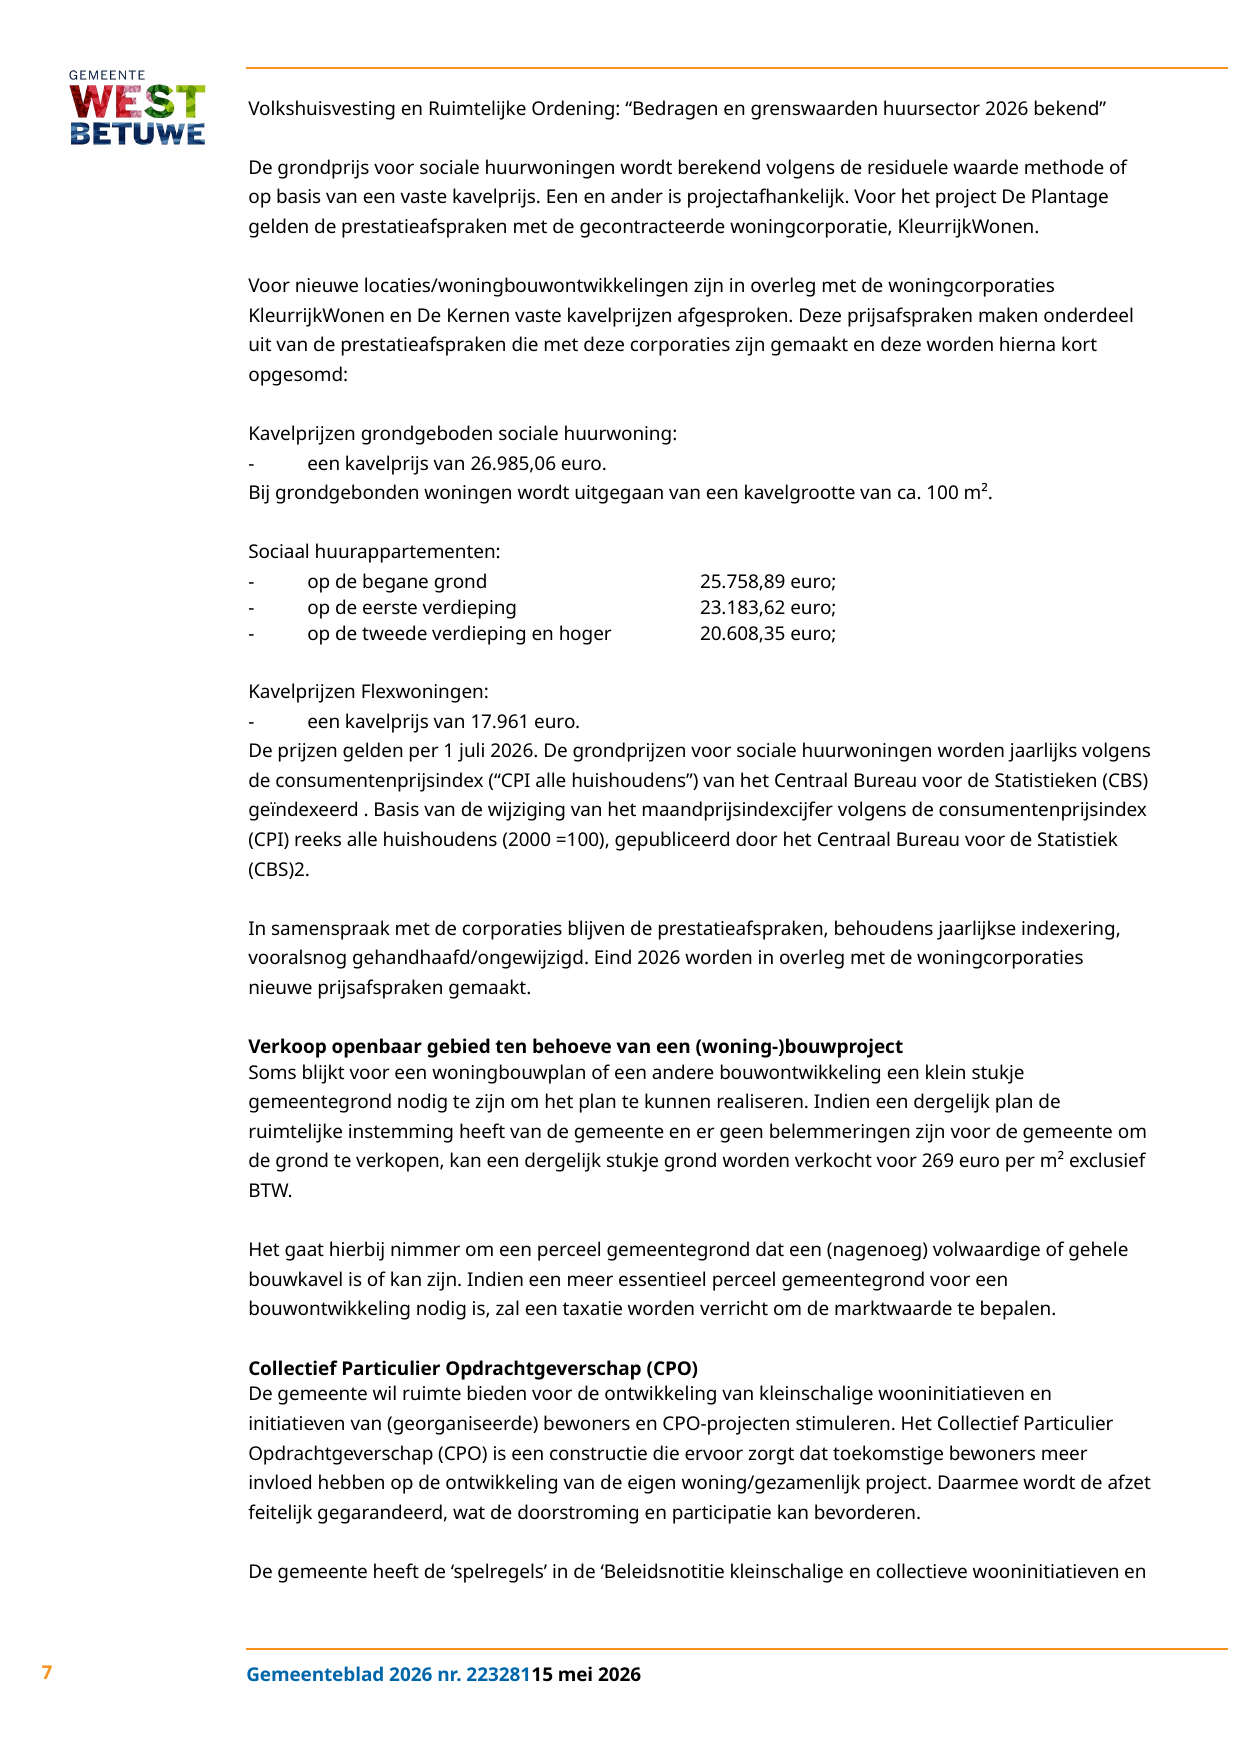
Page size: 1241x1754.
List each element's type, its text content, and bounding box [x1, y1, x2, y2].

table_cell op de tweede verdieping en hoger [248, 620, 700, 645]
list een kavelprijs van 26.985,06 euro. [248, 450, 1152, 476]
text Bij grondgebonden woningen wordt uitgegaan van een kavelgrootte van ca. 100 m². [248, 479, 1152, 505]
text Kavelprijzen Flexwoningen: [248, 678, 1152, 704]
list een kavelprijs van 17.961 euro. [248, 708, 1152, 733]
text De grondprijs voor sociale huurwoningen wordt berekend volgens de residuele waarde methode of op basis van een vaste kavelprijs. Een en ander is projectafhankelijk. Voor het project De Plantage gelden de prestatieafspraken met de gecontracteerde woningcorporatie, KleurrijkWonen. [248, 154, 1152, 239]
text Verkoop openbaar gebied ten behoeve van een (woning-)bouwproject [248, 1033, 1152, 1059]
text In samenspraak met de corporaties blijven de prestatieafspraken, behoudens jaarlijkse indexering, vooralsnog gehandhaafd/ongewijzigd. Eind 2026 worden in overleg met de woningcorporaties nieuwe prijsafspraken gemaakt. [248, 915, 1152, 1000]
text Voor nieuwe locaties/woningbouwontwikkelingen zijn in overleg met de woningcorporaties KleurrijkWonen en De Kernen vaste kavelprijzen afgesproken. Deze prijsafspraken maken onderdeel uit van de prestatieafspraken die met deze corporaties zijn gemaakt en deze worden hierna kort opgesomd: [248, 272, 1152, 387]
text Kavelprijzen grondgeboden sociale huurwoning: [248, 420, 1152, 446]
table_cell 20.608,35 euro; [700, 620, 1152, 645]
text De gemeente wil ruimte bieden voor de ontwikkeling van kleinschalige wooninitiatieven en initiatieven van (georganiseerde) bewoners en CPO-projecten stimuleren. Het Collectief Particulier Opdrachtgeverschap (CPO) is een constructie die ervoor zorgt dat toekomstige bewoners meer invloed hebben op de ontwikkeling van de eigen woning/gezamenlijk project. Daarmee wordt de afzet feitelijk gegarandeerd, wat de doorstroming en participatie kan bevorderen. [248, 1381, 1152, 1524]
table_header op de begane grond [248, 568, 700, 594]
text De gemeente heeft de ‘spelregels’ in de ‘Beleidsnotitie kleinschalige en collectieve wooninitiatieven en [248, 1558, 1152, 1584]
text Soms blijkt voor een woningbouwplan of een andere bouwontwikkeling een klein stukje gemeentegrond nodig te zijn om het plan te kunnen realiseren. Indien een dergelijk plan de ruimtelijke instemming heeft van de gemeente en er geen belemmeringen zijn voor de gemeente om de grond te verkopen, kan een dergelijk stukje grond worden verkocht voor 269 euro per m² exclusief BTW. [248, 1059, 1152, 1203]
text De prijzen gelden per 1 juli 2026. De grondprijzen voor sociale huurwoningen worden jaarlijks volgens de consumentenprijsindex (“CPI alle huishoudens”) van het Centraal Bureau voor de Statistieken (CBS) geïndexeerd . Basis van de wijziging van het maandprijsindexcijfer volgens de consumentenprijsindex (CPI) reeks alle huishoudens (2000 =100), gepubliceerd door het Centraal Bureau voor de Statistiek (CBS)2. [248, 737, 1152, 881]
table_cell op de eerste verdieping [248, 594, 700, 620]
text Sociaal huurappartementen: [248, 538, 1152, 564]
table_header 25.758,89 euro; [700, 568, 1152, 594]
picture [41, 47, 231, 172]
table_cell 23.183,62 euro; [700, 594, 1152, 620]
text Volkshuisvesting en Ruimtelijke Ordening: “Bedragen en grenswaarden huursector 2026 bekend” [248, 95, 1152, 121]
text Het gaat hierbij nimmer om een perceel gemeentegrond dat een (nagenoeg) volwaardige of gehele bouwkavel is of kan zijn. Indien een meer essentieel perceel gemeentegrond voor een bouwontwikkeling nodig is, zal een taxatie worden verricht om de marktwaarde te bepalen. [248, 1236, 1152, 1321]
text Collectief Particulier Opdrachtgeverschap (CPO) [248, 1355, 1152, 1381]
